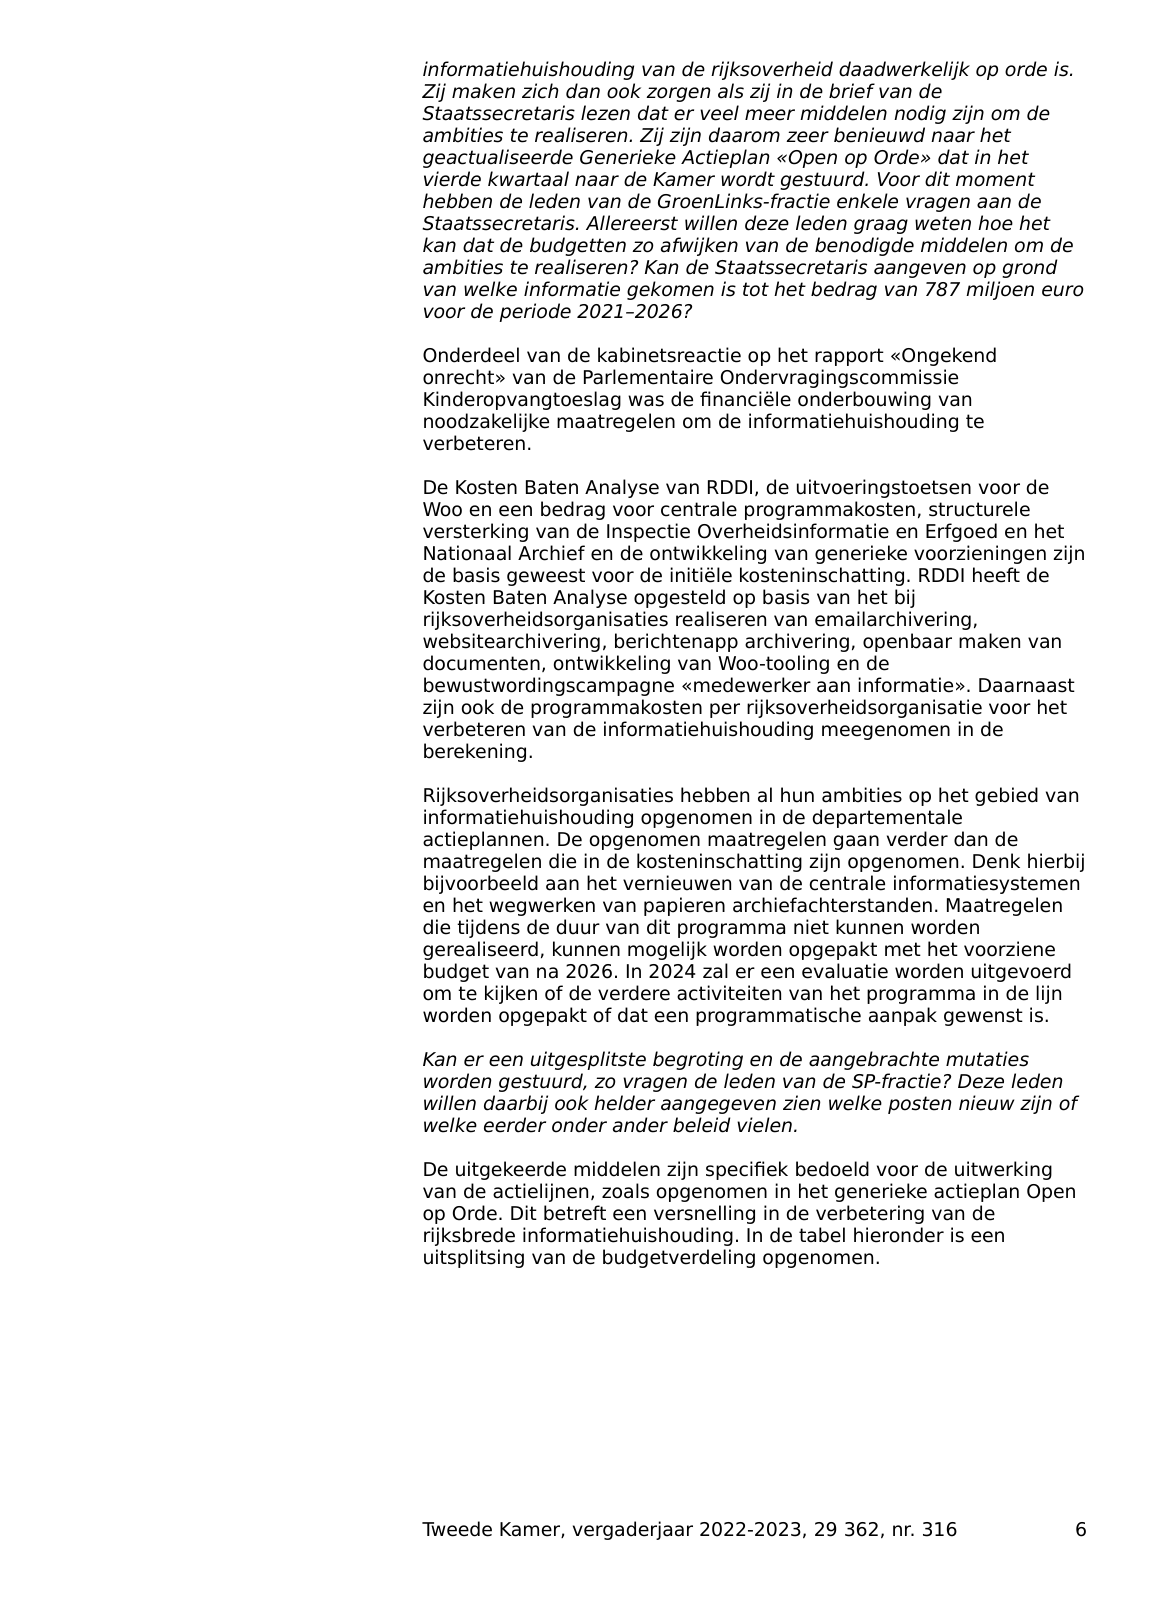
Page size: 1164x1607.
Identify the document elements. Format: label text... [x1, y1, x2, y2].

text Kan er een uitgesplitste begroting en de aangebrachte mutaties worden gestuurd, zo vragen de leden van de SP-fractie? Deze leden willen daarbij ook helder aangegeven zien welke posten nieuw zijn of welke eerder onder ander beleid vielen. [422, 1049, 1087, 1137]
text informatiehuishouding van de rijksoverheid daadwerkelijk op orde is. Zij maken zich dan ook zorgen als zij in de brief van de Staatssecretaris lezen dat er veel meer middelen nodig zijn om de ambities te realiseren. Zij zijn daarom zeer benieuwd naar het geactualiseerde Generieke Actieplan «Open op Orde» dat in het vierde kwartaal naar de Kamer wordt gestuurd. Voor dit moment hebben de leden van de GroenLinks-fractie enkele vragen aan de Staatssecretaris. Allereerst willen deze leden graag weten hoe het kan dat de budgetten zo afwijken van de benodigde middelen om de ambities te realiseren? Kan de Staatssecretaris aangeven op grond van welke informatie gekomen is tot het bedrag van 787 miljoen euro voor de periode 2021–2026? [422, 59, 1087, 323]
text Rijksoverheidsorganisaties hebben al hun ambities op het gebied van informatiehuishouding opgenomen in de departementale actieplannen. De opgenomen maatregelen gaan verder dan de maatregelen die in de kosteninschatting zijn opgenomen. Denk hierbij bijvoorbeeld aan het vernieuwen van de centrale informatiesystemen en het wegwerken van papieren archiefachterstanden. Maatregelen die tijdens de duur van dit programma niet kunnen worden gerealiseerd, kunnen mogelijk worden opgepakt met het voorziene budget van na 2026. In 2024 zal er een evaluatie worden uitgevoerd om te kijken of de verdere activiteiten van het programma in de lijn worden opgepakt of dat een programmatische aanpak gewenst is. [422, 785, 1087, 1027]
text De uitgekeerde middelen zijn specifiek bedoeld voor de uitwerking van de actielijnen, zoals opgenomen in het generieke actieplan Open op Orde. Dit betreft een versnelling in de verbetering van de rijksbrede informatiehuishouding. In de tabel hieronder is een uitsplitsing van de budgetverdeling opgenomen. [422, 1159, 1087, 1269]
text Onderdeel van de kabinetsreactie op het rapport «Ongekend onrecht» van de Parlementaire Ondervragingscommissie Kinderopvangtoeslag was de financiële onderbouwing van noodzakelijke maatregelen om de informatiehuishouding te verbeteren. [422, 345, 1087, 455]
text De Kosten Baten Analyse van RDDI, de uitvoeringstoetsen voor de Woo en een bedrag voor centrale programmakosten, structurele versterking van de Inspectie Overheidsinformatie en Erfgoed en het Nationaal Archief en de ontwikkeling van generieke voorzieningen zijn de basis geweest voor de initiële kosteninschatting. RDDI heeft de Kosten Baten Analyse opgesteld op basis van het bij rijksoverheidsorganisaties realiseren van emailarchivering, websitearchivering, berichtenapp archivering, openbaar maken van documenten, ontwikkeling van Woo-tooling en de bewustwordingscampagne «medewerker aan informatie». Daarnaast zijn ook de programmakosten per rijksoverheidsorganisatie voor het verbeteren van de informatiehuishouding meegenomen in de berekening. [422, 477, 1087, 763]
